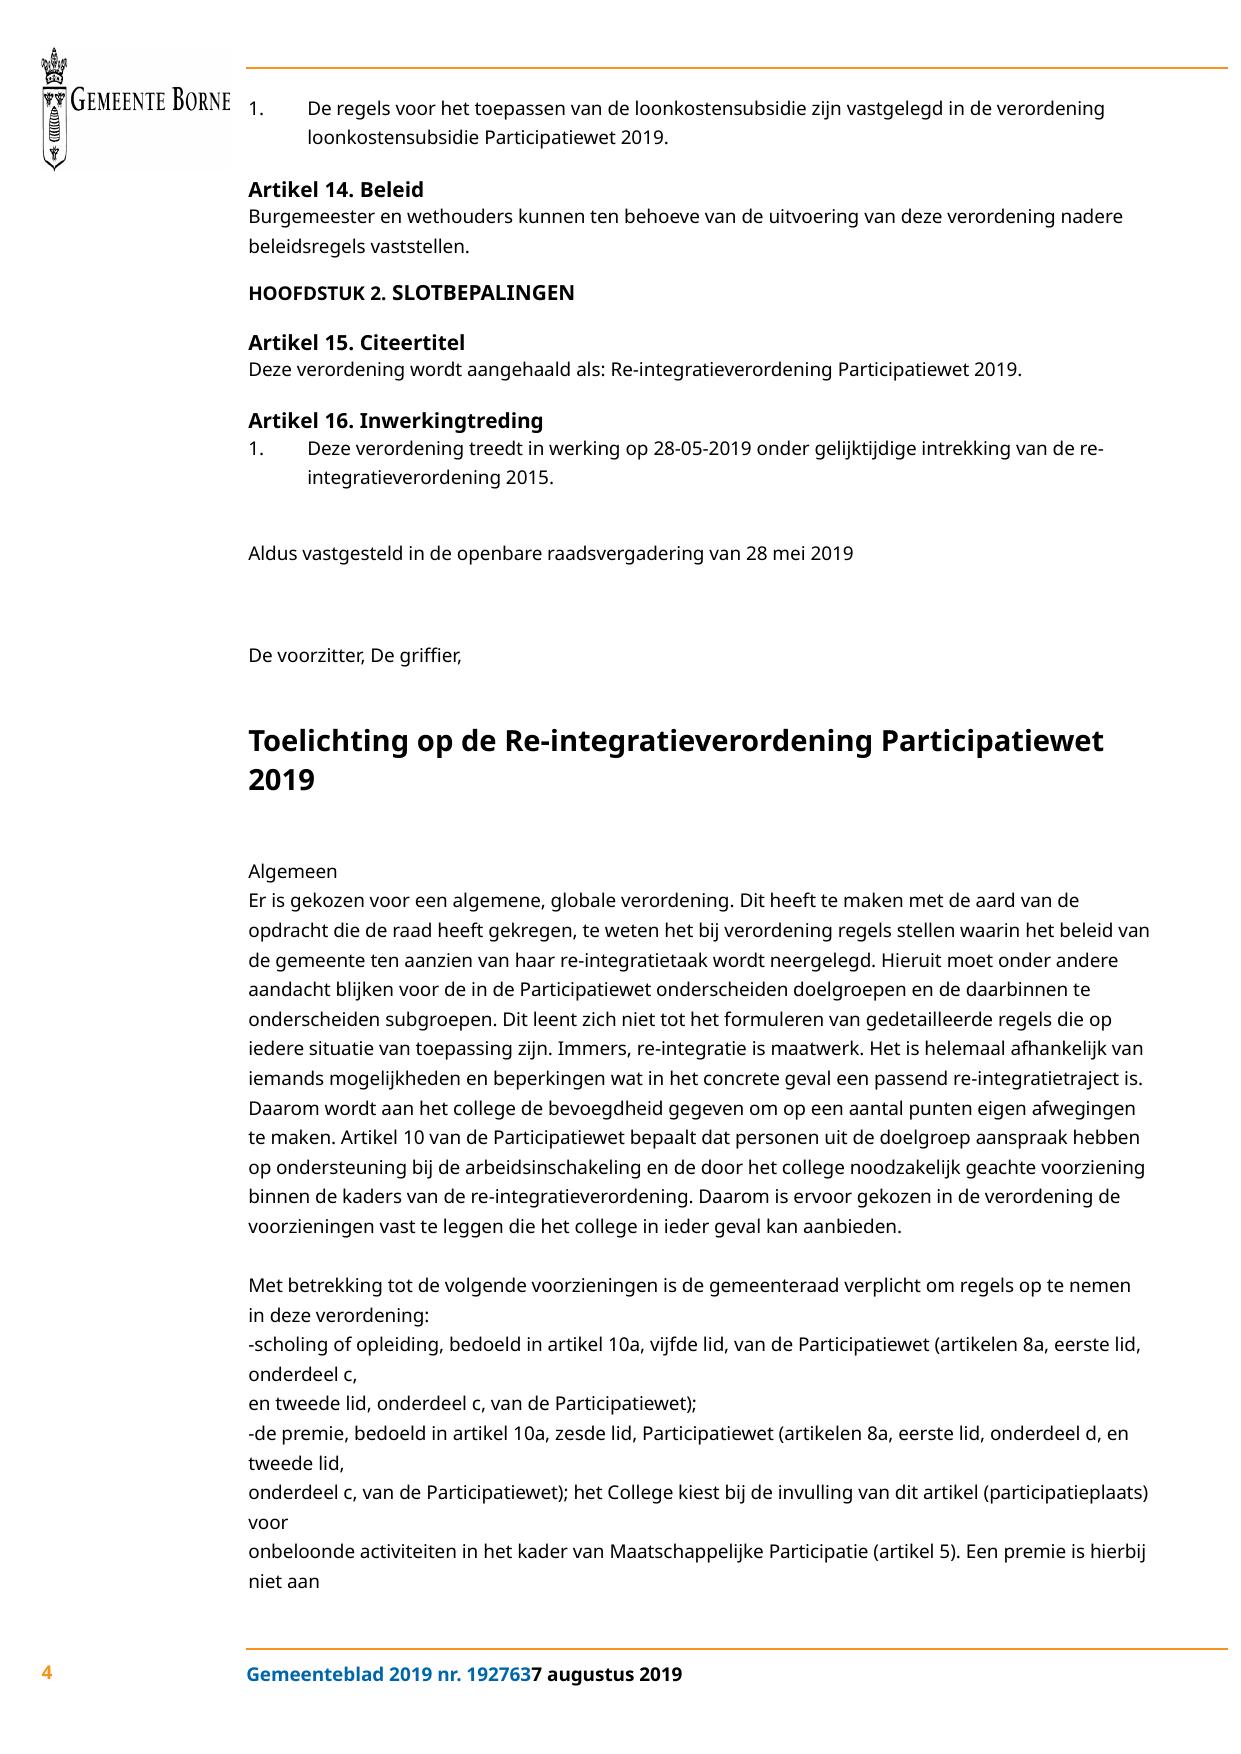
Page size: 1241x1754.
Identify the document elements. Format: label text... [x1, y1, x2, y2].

picture [41, 47, 231, 172]
text De voorzitter, De griffier, [248, 643, 1152, 668]
text en tweede lid, onderdeel c, van de Participatiewet); [248, 1391, 1152, 1416]
text Algemeen [248, 858, 1152, 884]
text Toelichting op de Re-integratieverordening Participatiewet 2019 [248, 720, 1152, 799]
text onderdeel c, van de Participatiewet); het College kiest bij de invulling van dit artikel (participatieplaats) voor [248, 1479, 1152, 1534]
text Met betrekking tot de volgende voorzieningen is de gemeenteraad verplicht om regels op te nemen in deze verordening: [248, 1272, 1152, 1327]
text Burgemeester en wethouders kunnen ten behoeve van de uitvoering van deze verordening nadere beleidsregels vaststellen. [248, 203, 1152, 258]
text onbeloonde activiteiten in het kader van Maatschappelijke Participatie (artikel 5). Een premie is hierbij niet aan [248, 1538, 1152, 1594]
text Aldus vastgesteld in de openbare raadsvergadering van 28 mei 2019 [248, 540, 1152, 566]
text HOOFDSTUK 2. SLOTBEPALINGEN [248, 278, 1152, 307]
text Deze verordening wordt aangehaald als: Re-integratieverordening Participatiewet 2019. [248, 356, 1152, 382]
text Er is gekozen voor een algemene, globale verordening. Dit heeft te maken met de aard van de opdracht die de raad heeft gekregen, te weten het bij verordening regels stellen waarin het beleid van de gemeente ten aanzien van haar re-integratietaak wordt neergelegd. Hieruit moet onder andere aandacht blijken voor de in de Participatiewet onderscheiden doelgroepen en de daarbinnen te onderscheiden subgroepen. Dit leent zich niet tot het formuleren van gedetailleerde regels die op iedere situatie van toepassing zijn. Immers, re-integratie is maatwerk. Het is helemaal afhankelijk van iemands mogelijkheden en beperkingen wat in het concrete geval een passend re-integratietraject is. Daarom wordt aan het college de bevoegdheid gegeven om op een aantal punten eigen afwegingen te maken. Artikel 10 van de Participatiewet bepaalt dat personen uit de doelgroep aanspraak hebben op ondersteuning bij de arbeidsinschakeling en de door het college noodzakelijk geachte voorziening binnen de kaders van de re-integratieverordening. Daarom is ervoor gekozen in de verordening de voorzieningen vast te leggen die het college in ieder geval kan aanbieden. [248, 888, 1152, 1239]
list De regels voor het toepassen van de loonkostensubsidie zijn vastgelegd in de verordening loonkostensubsidie Participatiewet 2019. [248, 95, 1152, 150]
text Artikel 15. Citeertitel [248, 328, 1152, 356]
text Artikel 14. Beleid [248, 175, 1152, 203]
text -scholing of opleiding, bedoeld in artikel 10a, vijfde lid, van de Participatiewet (artikelen 8a, eerste lid, onderdeel c, [248, 1331, 1152, 1387]
text -de premie, bedoeld in artikel 10a, zesde lid, Participatiewet (artikelen 8a, eerste lid, onderdeel d, en tweede lid, [248, 1420, 1152, 1475]
list Deze verordening treedt in werking op 28-05-2019 onder gelijktijdige intrekking van de re-integratieverordening 2015. [248, 435, 1152, 490]
text Artikel 16. Inwerkingtreding [248, 407, 1152, 435]
